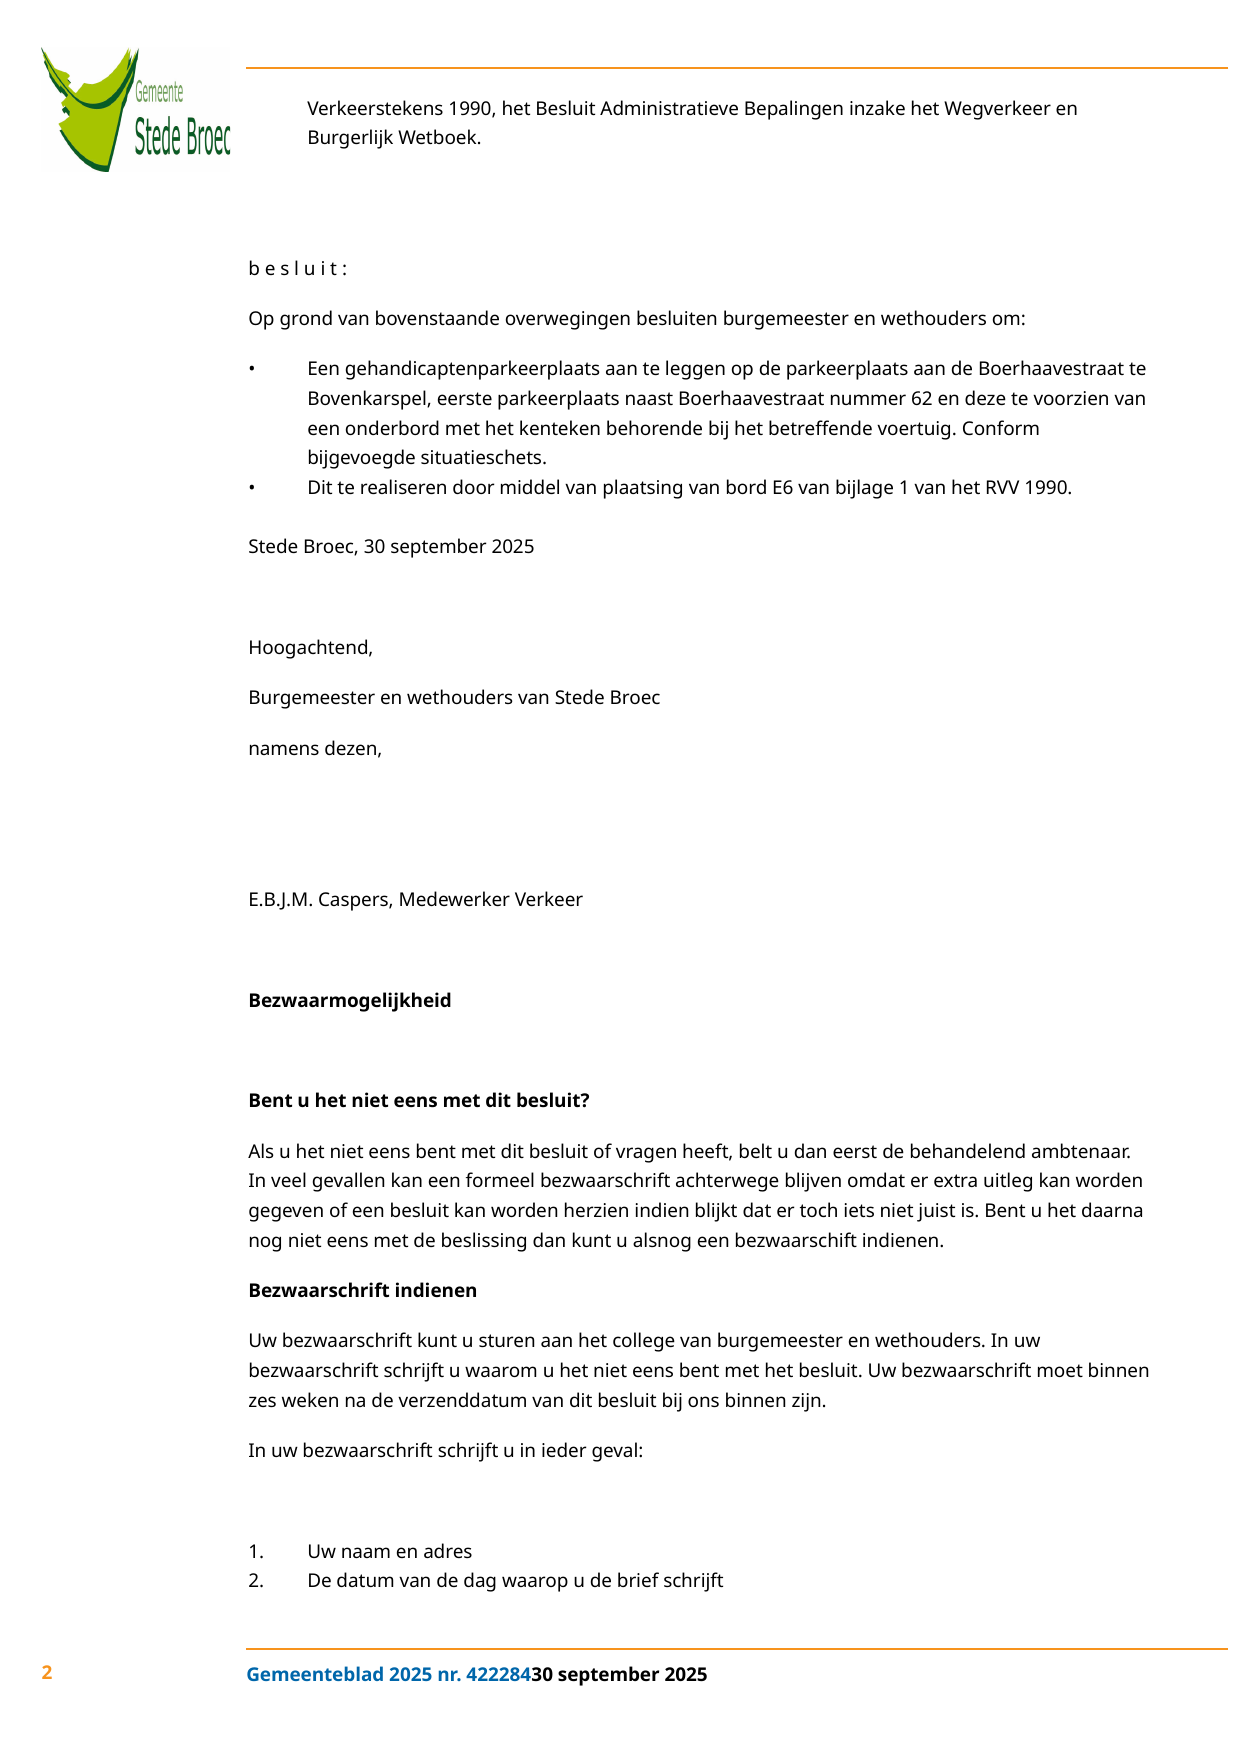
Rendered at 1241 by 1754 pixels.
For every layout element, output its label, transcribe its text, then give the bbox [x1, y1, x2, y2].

text E.B.J.M. Caspers, Medewerker Verkeer [248, 886, 1152, 912]
text Bent u het niet eens met dit besluit? [248, 1088, 1152, 1113]
list De datum van de dag waarop u de brief schrijft [248, 1568, 1152, 1593]
list Een gehandicaptenparkeerplaats aan te leggen op de parkeerplaats aan de Boerhaavestraat te Bovenkarspel, eerste parkeerplaats naast Boerhaavestraat nummer 62 en deze te voorzien van een onderbord met het kenteken behorende bij het betreffende voertuig. Conform bijgevoegde situatieschets. [248, 356, 1152, 470]
text In uw bezwaarschrift schrijft u in ieder geval: [248, 1437, 1152, 1463]
text namens dezen, [248, 735, 1152, 761]
list Verkeerstekens 1990, het Besluit Administratieve Bepalingen inzake het Wegverkeer en Burgerlijk Wetboek. [248, 95, 1152, 150]
text Als u het niet eens bent met dit besluit of vragen heeft, belt u dan eerst de behandelend ambtenaar. In veel gevallen kan een formeel bezwaarschrift achterwege blijven omdat er extra uitleg kan worden gegeven of een besluit kan worden herzien indien blijkt dat er toch iets niet juist is. Bent u het daarna nog niet eens met de beslissing dan kunt u alsnog een bezwaarschift indienen. [248, 1138, 1152, 1253]
text Op grond van bovenstaande overwegingen besluiten burgemeester en wethouders om: [248, 305, 1152, 331]
text Bezwaarschrift indienen [248, 1277, 1152, 1303]
text Burgemeester en wethouders van Stede Broec [248, 684, 1152, 710]
text Uw bezwaarschrift kunt u sturen aan het college van burgemeester en wethouders. In uw bezwaarschrift schrijft u waarom u het niet eens bent met het besluit. Uw bezwaarschrift moet binnen zes weken na de verzenddatum van dit besluit bij ons binnen zijn. [248, 1328, 1152, 1413]
text b e s l u i t : [248, 255, 1152, 281]
list Uw naam en adres [248, 1538, 1152, 1564]
text Bezwaarmogelijkheid [248, 987, 1152, 1013]
picture [41, 47, 231, 172]
text Stede Broec, 30 september 2025 [248, 533, 1152, 559]
text Hoogachtend, [248, 634, 1152, 660]
list Dit te realiseren door middel van plaatsing van bord E6 van bijlage 1 van het RVV 1990. [248, 474, 1152, 500]
